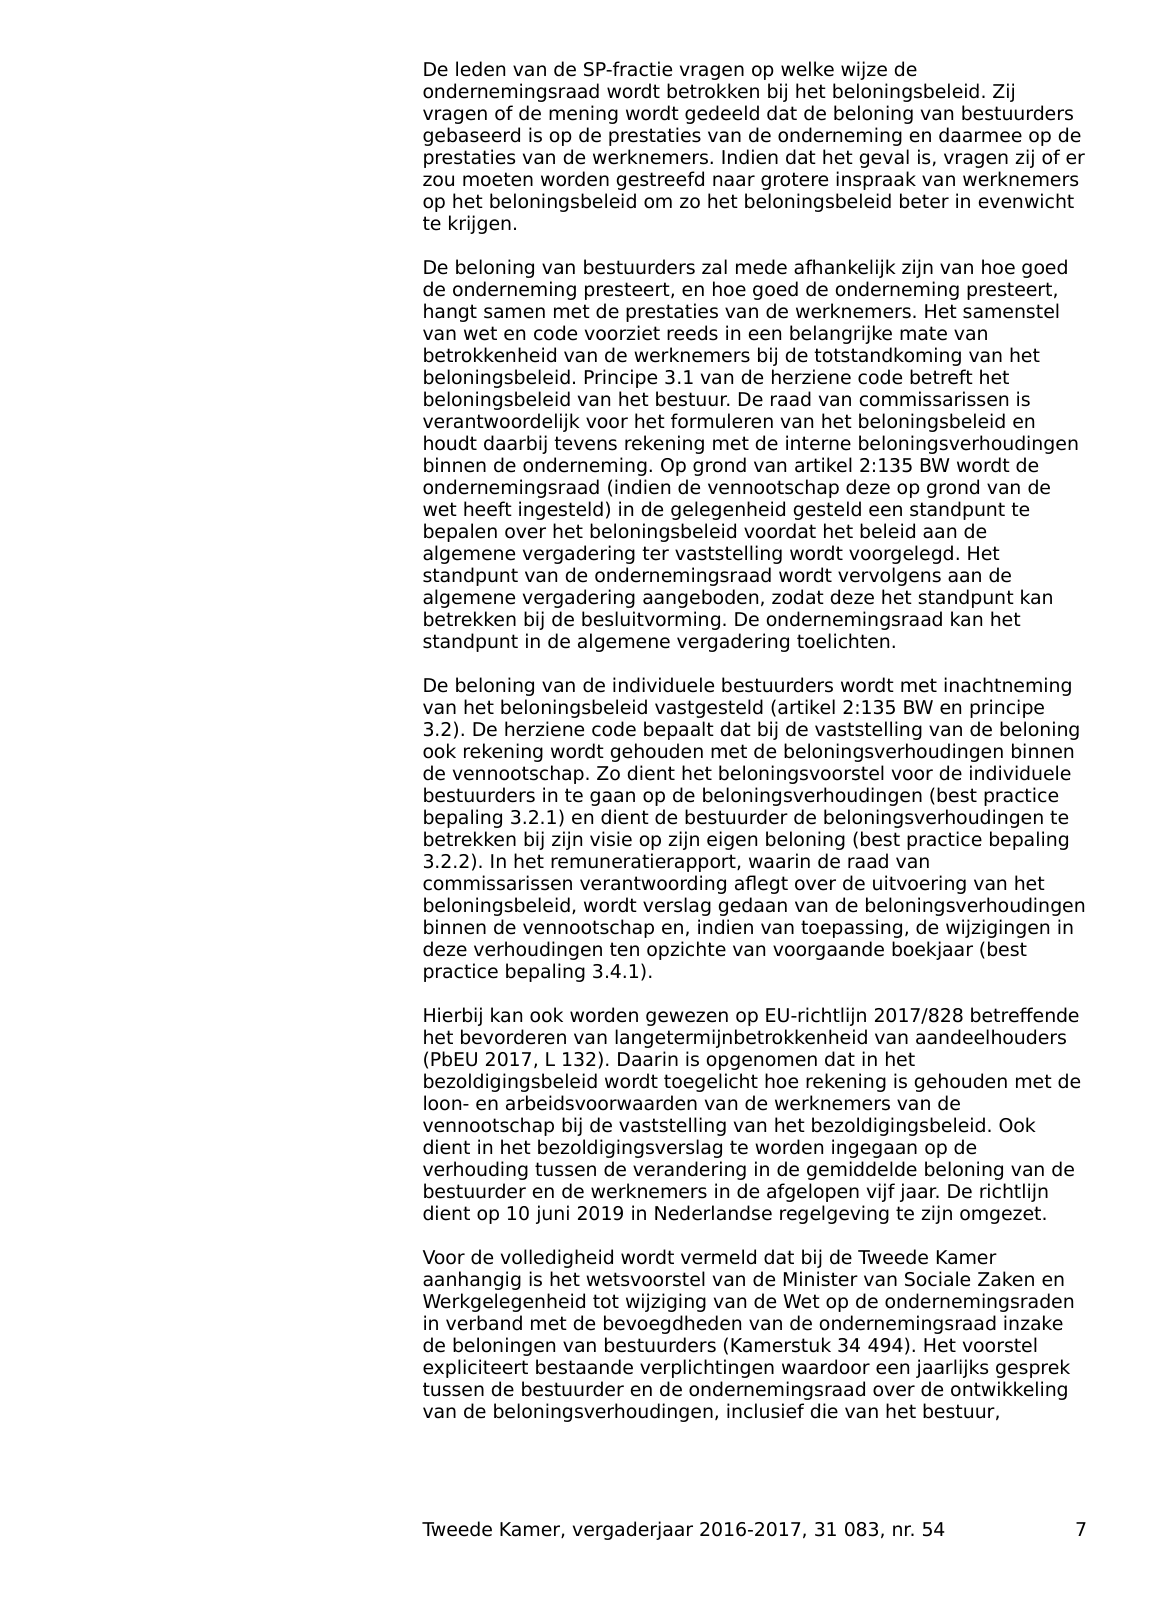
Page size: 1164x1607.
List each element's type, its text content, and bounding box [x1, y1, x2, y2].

text De beloning van de individuele bestuurders wordt met inachtneming van het beloningsbeleid vastgesteld (artikel 2:135 BW en principe 3.2). De herziene code bepaalt dat bij de vaststelling van de beloning ook rekening wordt gehouden met de beloningsverhoudingen binnen de vennootschap. Zo dient het beloningsvoorstel voor de individuele bestuurders in te gaan op de beloningsverhoudingen (best practice bepaling 3.2.1) en dient de bestuurder de beloningsverhoudingen te betrekken bij zijn visie op zijn eigen beloning (best practice bepaling 3.2.2). In het remuneratierapport, waarin de raad van commissarissen verantwoording aflegt over de uitvoering van het beloningsbeleid, wordt verslag gedaan van de beloningsverhoudingen binnen de vennootschap en, indien van toepassing, de wijzigingen in deze verhoudingen ten opzichte van voorgaande boekjaar (best practice bepaling 3.4.1). [422, 675, 1087, 983]
text De leden van de SP-fractie vragen op welke wijze de ondernemingsraad wordt betrokken bij het beloningsbeleid. Zij vragen of de mening wordt gedeeld dat de beloning van bestuurders gebaseerd is op de prestaties van de onderneming en daarmee op de prestaties van de werknemers. Indien dat het geval is, vragen zij of er zou moeten worden gestreefd naar grotere inspraak van werknemers op het beloningsbeleid om zo het beloningsbeleid beter in evenwicht te krijgen. [422, 59, 1087, 235]
text Voor de volledigheid wordt vermeld dat bij de Tweede Kamer aanhangig is het wetsvoorstel van de Minister van Sociale Zaken en Werkgelegenheid tot wijziging van de Wet op de ondernemingsraden in verband met de bevoegdheden van de ondernemingsraad inzake de beloningen van bestuurders (Kamerstuk 34 494). Het voorstel expliciteert bestaande verplichtingen waardoor een jaarlijks gesprek tussen de bestuurder en de ondernemingsraad over de ontwikkeling van de beloningsverhoudingen, inclusief die van het bestuur, [422, 1247, 1087, 1423]
text Hierbij kan ook worden gewezen op EU-richtlijn 2017/828 betreffende het bevorderen van langetermijnbetrokkenheid van aandeelhouders (PbEU 2017, L 132). Daarin is opgenomen dat in het bezoldigingsbeleid wordt toegelicht hoe rekening is gehouden met de loon- en arbeidsvoorwaarden van de werknemers van de vennootschap bij de vaststelling van het bezoldigingsbeleid. Ook dient in het bezoldigingsverslag te worden ingegaan op de verhouding tussen de verandering in de gemiddelde beloning van de bestuurder en de werknemers in de afgelopen vijf jaar. De richtlijn dient op 10 juni 2019 in Nederlandse regelgeving te zijn omgezet. [422, 1005, 1087, 1224]
text De beloning van bestuurders zal mede afhankelijk zijn van hoe goed de onderneming presteert, en hoe goed de onderneming presteert, hangt samen met de prestaties van de werknemers. Het samenstel van wet en code voorziet reeds in een belangrijke mate van betrokkenheid van de werknemers bij de totstandkoming van het beloningsbeleid. Principe 3.1 van de herziene code betreft het beloningsbeleid van het bestuur. De raad van commissarissen is verantwoordelijk voor het formuleren van het beloningsbeleid en houdt daarbij tevens rekening met de interne beloningsverhoudingen binnen de onderneming. Op grond van artikel 2:135 BW wordt de ondernemingsraad (indien de vennootschap deze op grond van de wet heeft ingesteld) in de gelegenheid gesteld een standpunt te bepalen over het beloningsbeleid voordat het beleid aan de algemene vergadering ter vaststelling wordt voorgelegd. Het standpunt van de ondernemingsraad wordt vervolgens aan de algemene vergadering aangeboden, zodat deze het standpunt kan betrekken bij de besluitvorming. De ondernemingsraad kan het standpunt in de algemene vergadering toelichten. [422, 257, 1087, 653]
